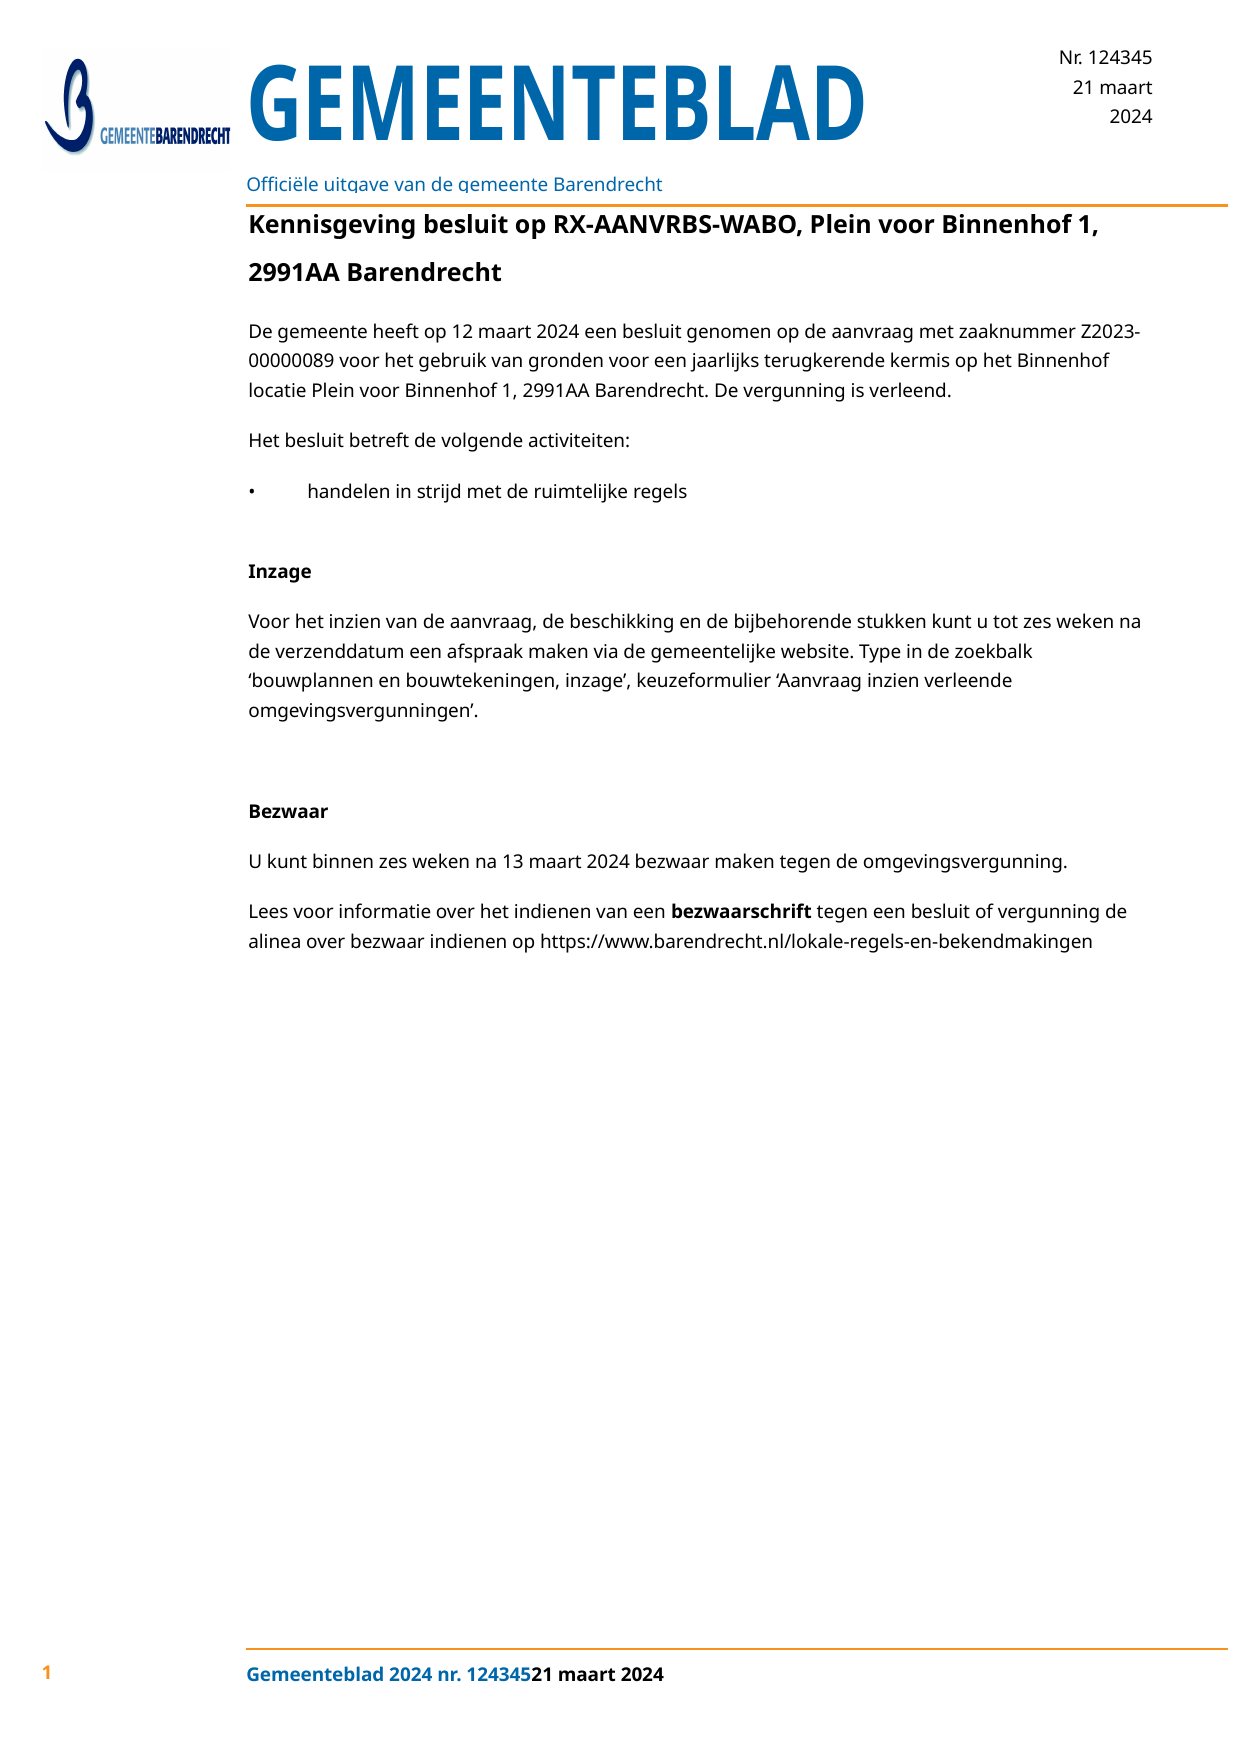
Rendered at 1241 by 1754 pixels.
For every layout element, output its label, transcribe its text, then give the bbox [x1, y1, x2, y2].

list handelen in strijd met de ruimtelijke regels [248, 478, 1152, 504]
picture [41, 47, 231, 172]
text Het besluit betreft de volgende activiteiten: [248, 427, 1152, 453]
text U kunt binnen zes weken na 13 maart 2024 bezwaar maken tegen de omgevingsvergunning. [248, 848, 1152, 874]
text Bezwaar [248, 798, 1152, 824]
text Voor het inzien van de aanvraag, de beschikking en de bijbehorende stukken kunt u tot zes weken na de verzenddatum een afspraak maken via de gemeentelijke website. Type in de zoekbalk ‘bouwplannen en bouwtekeningen, inzage’, keuzeformulier ‘Aanvraag inzien verleende omgevingsvergunningen’. [248, 608, 1152, 723]
text Lees voor informatie over het indienen van een bezwaarschrift tegen een besluit of vergunning de alinea over bezwaar indienen op https://www.barendrecht.nl/lokale-regels-en-bekendmakingen [248, 899, 1152, 954]
text De gemeente heeft op 12 maart 2024 een besluit genomen op de aanvraag met zaaknummer Z2023-00000089 voor het gebruik van gronden voor een jaarlijks terugkerende kermis op het Binnenhof locatie Plein voor Binnenhof 1, 2991AA Barendrecht. De vergunning is verleend. [248, 318, 1152, 403]
text Kennisgeving besluit op RX-AANVRBS-WABO, Plein voor Binnenhof 1, 2991AA Barendrecht [248, 207, 1152, 288]
text Inzage [248, 558, 1152, 584]
